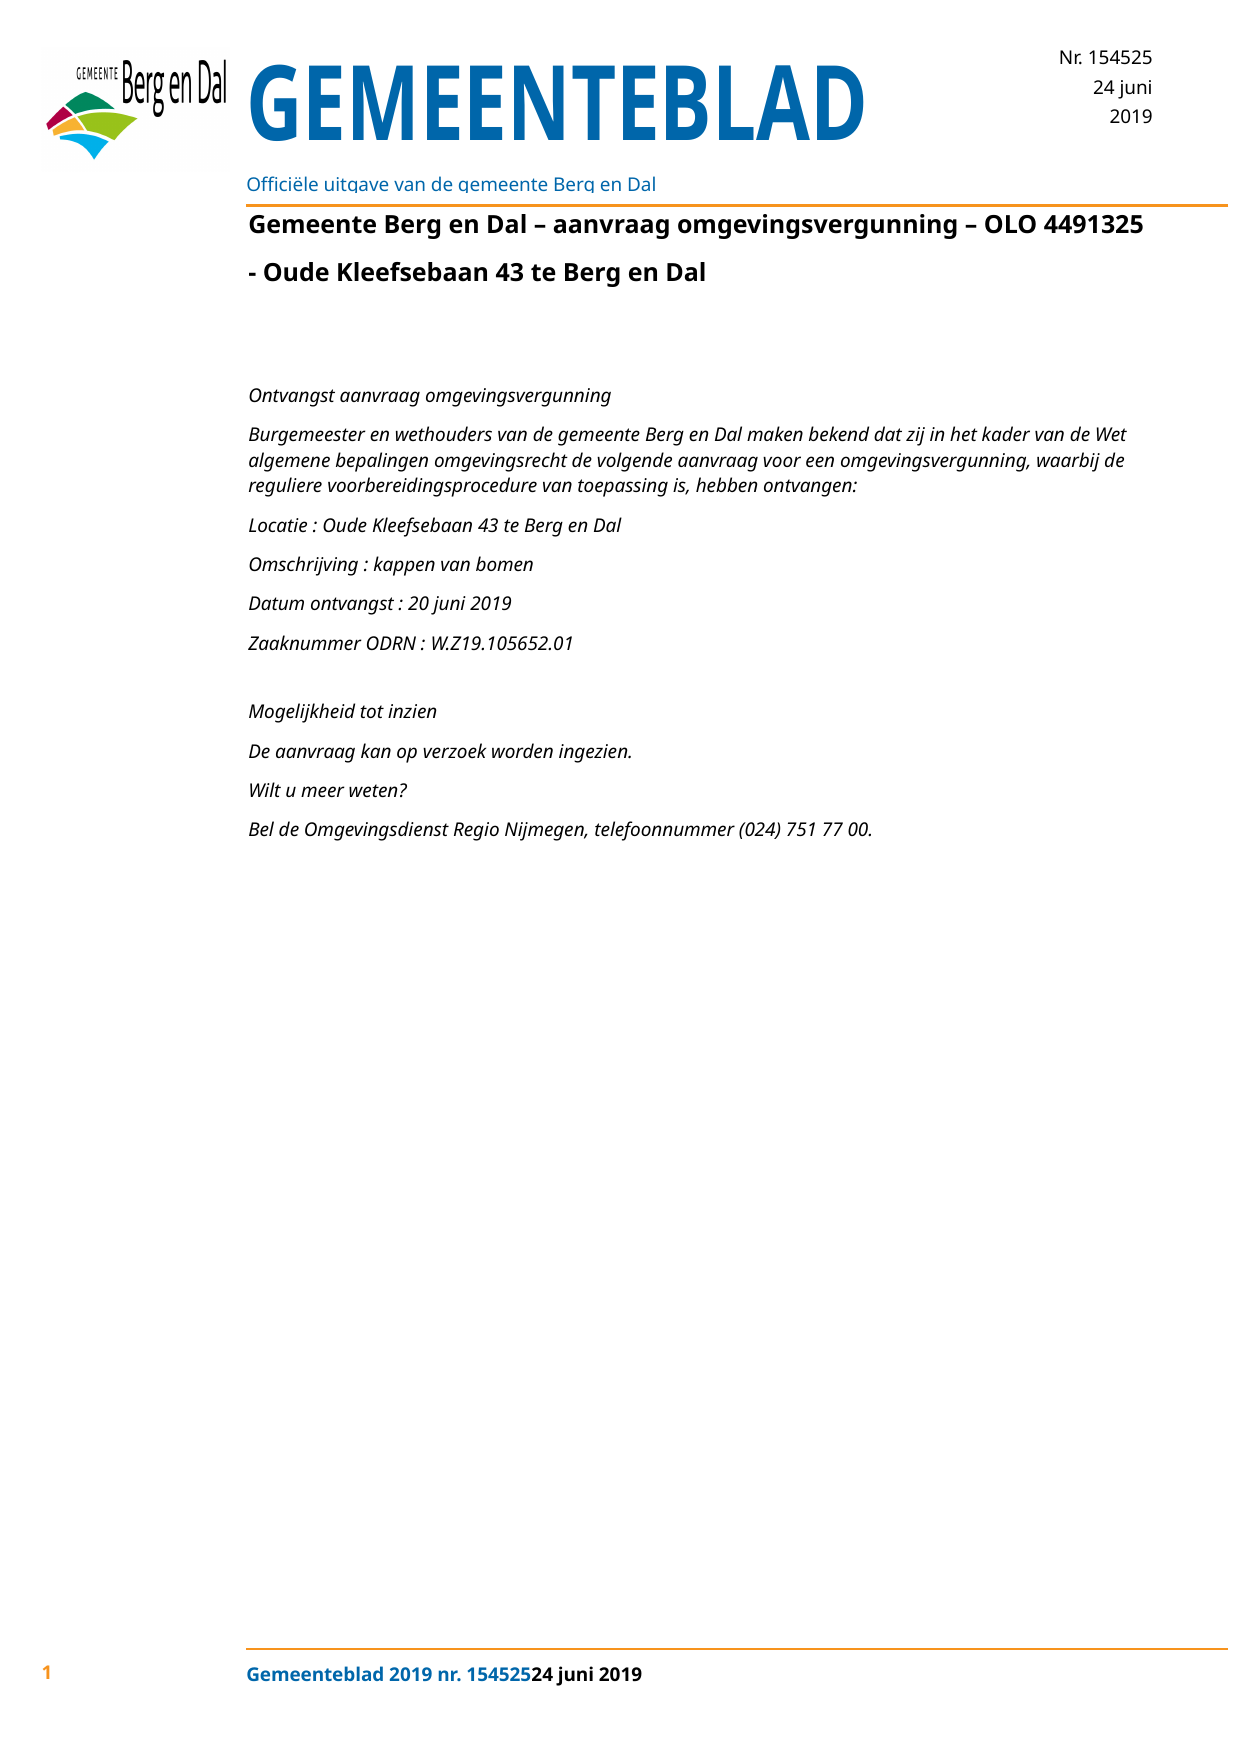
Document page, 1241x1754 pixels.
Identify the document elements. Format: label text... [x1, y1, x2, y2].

text Mogelijkheid tot inzien [248, 698, 1152, 724]
text Zaaknummer ODRN : W.Z19.105652.01 [248, 630, 1152, 655]
text Locatie : Oude Kleefsebaan 43 te Berg en Dal [248, 512, 1152, 538]
text Bel de Omgevingsdienst Regio Nijmegen, telefoonnummer (024) 751 77 00. [248, 816, 1152, 842]
text Datum ontvangst : 20 juni 2019 [248, 590, 1152, 616]
text Ontvangst aanvraag omgevingsvergunning [248, 382, 1152, 408]
text Gemeente Berg en Dal – aanvraag omgevingsvergunning – OLO 4491325 - Oude Kleefsebaan 43 te Berg en Dal [248, 207, 1152, 288]
text Wilt u meer weten? [248, 777, 1152, 803]
text Burgemeester en wethouders van de gemeente Berg en Dal maken bekend dat zij in het kader van de Wet algemene bepalingen omgevingsrecht de volgende aanvraag voor een omgevingsvergunning, waarbij de reguliere voorbereidingsprocedure van toepassing is, hebben ontvangen: [248, 421, 1152, 498]
picture [41, 47, 231, 172]
text De aanvraag kan op verzoek worden ingezien. [248, 738, 1152, 763]
text Omschrijving : kappen van bomen [248, 551, 1152, 577]
